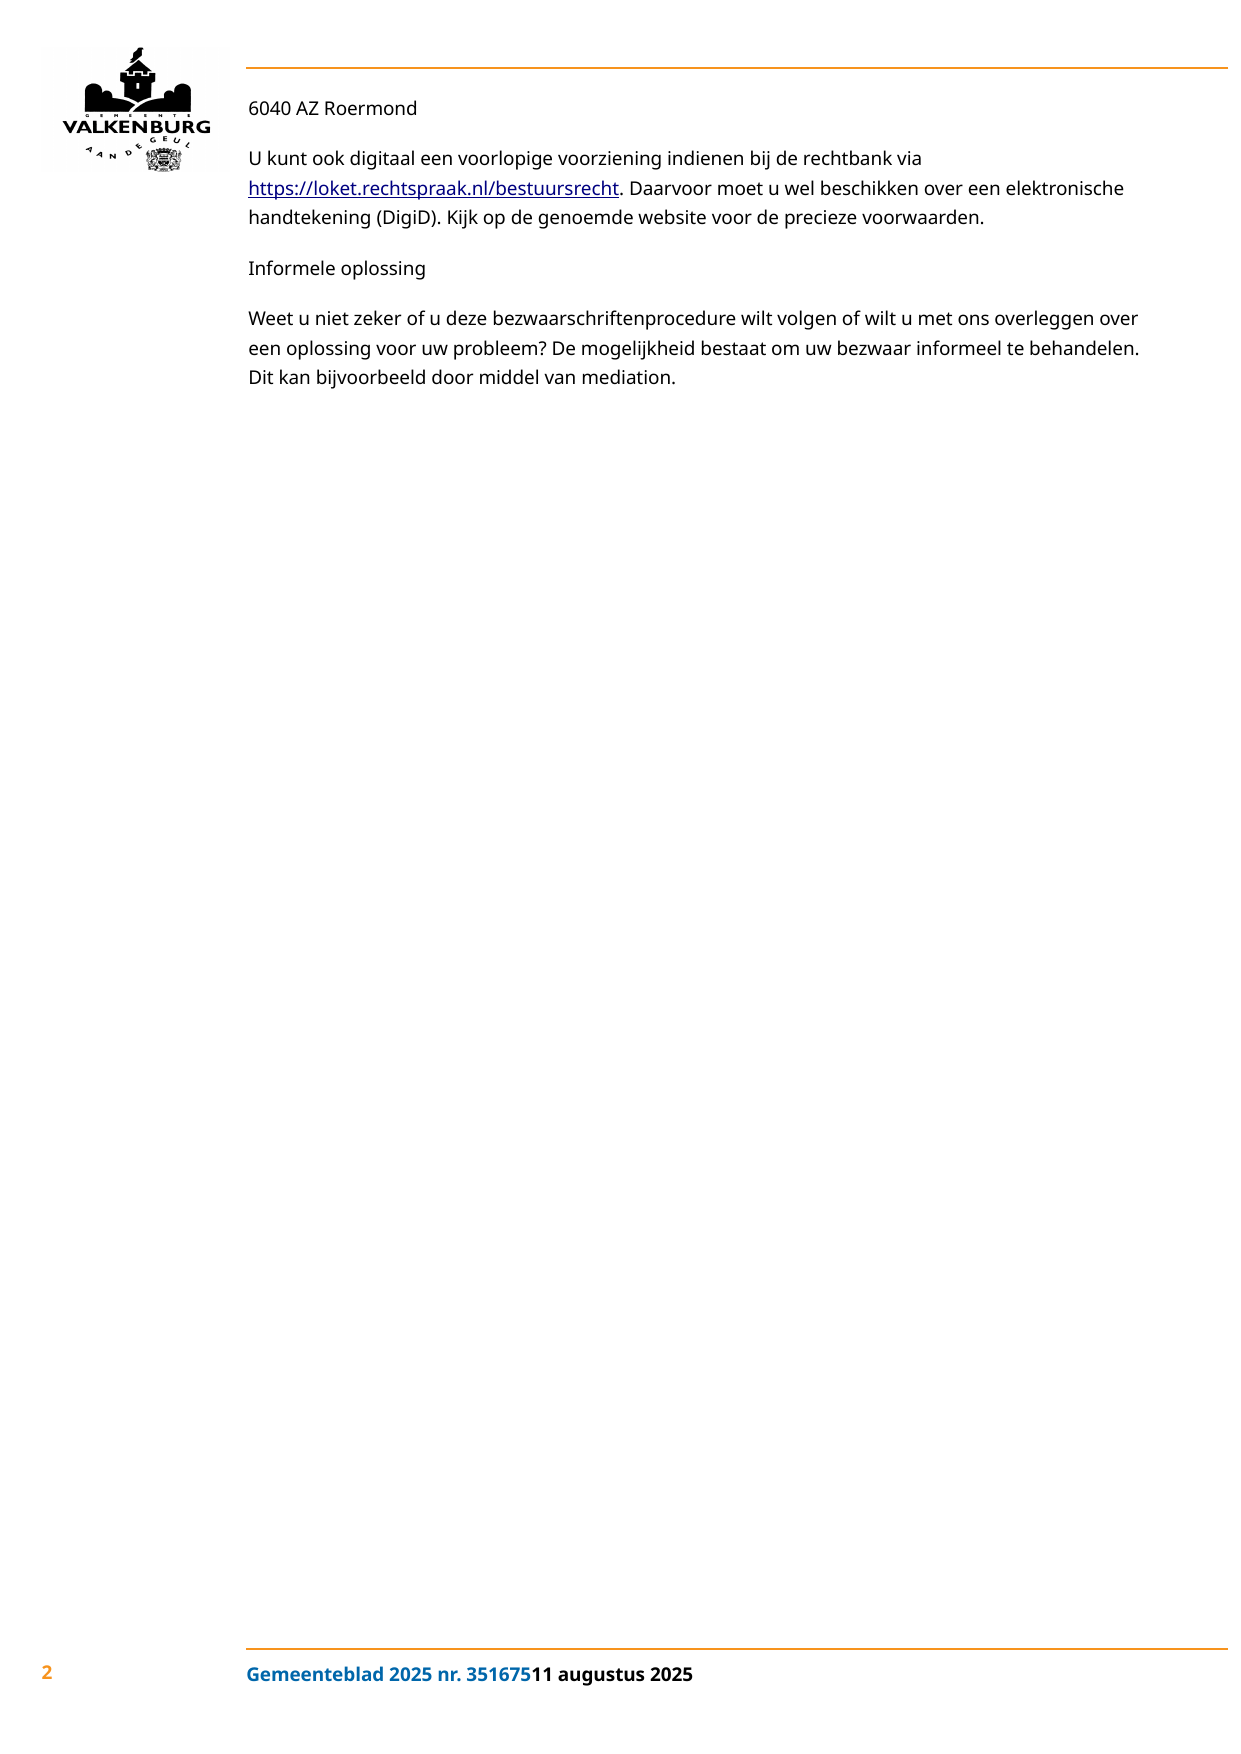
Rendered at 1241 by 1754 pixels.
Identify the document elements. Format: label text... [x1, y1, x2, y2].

text U kunt ook digitaal een voorlopige voorziening indienen bij de rechtbank via https://loket.rechtspraak.nl/bestuursrecht. Daarvoor moet u wel beschikken over een elektronische handtekening (DigiD). Kijk op de genoemde website voor de precieze voorwaarden. [248, 145, 1152, 230]
text Informele oplossing [248, 255, 1152, 281]
picture [41, 47, 231, 172]
text Weet u niet zeker of u deze bezwaarschriftenprocedure wilt volgen of wilt u met ons overleggen over een oplossing voor uw probleem? De mogelijkheid bestaat om uw bezwaar informeel te behandelen. Dit kan bijvoorbeeld door middel van mediation. [248, 305, 1152, 390]
text 6040 AZ Roermond [248, 95, 1152, 121]
